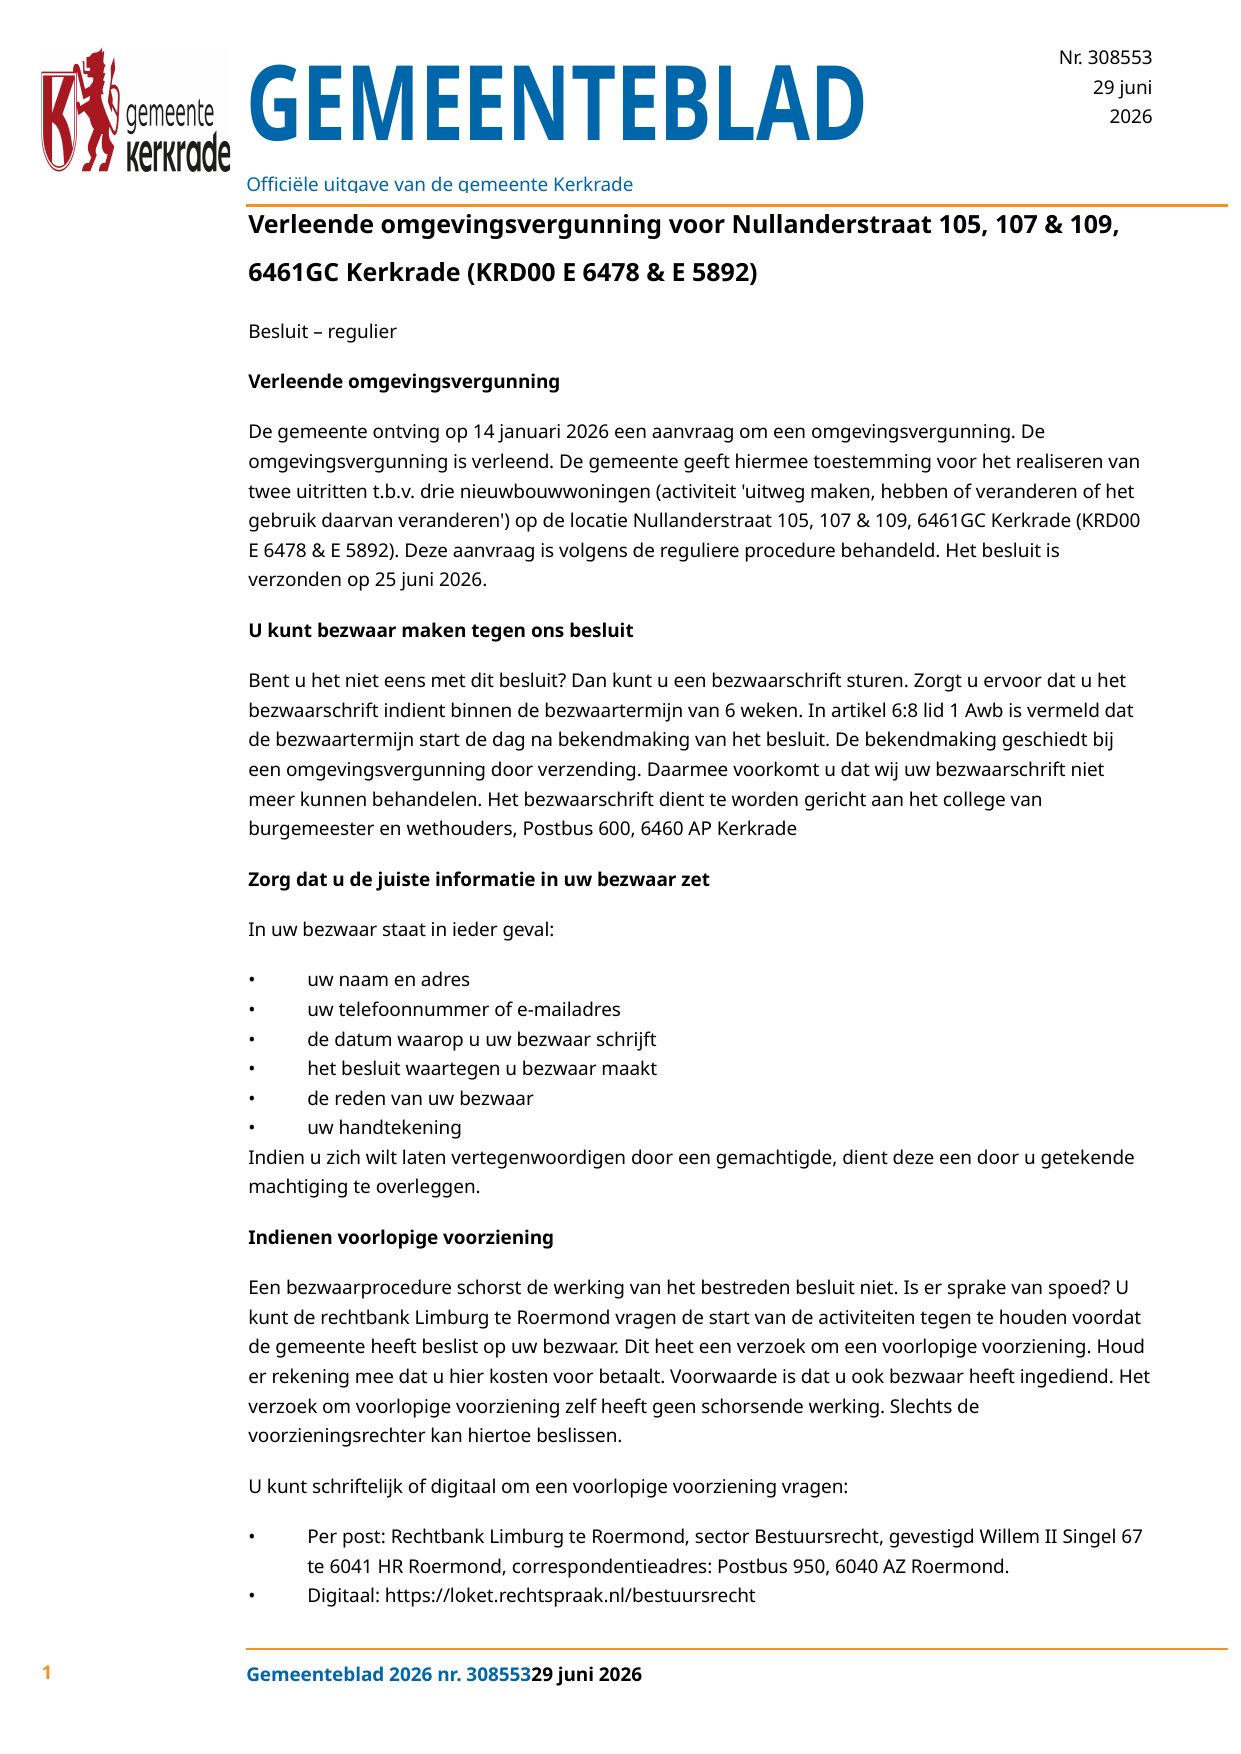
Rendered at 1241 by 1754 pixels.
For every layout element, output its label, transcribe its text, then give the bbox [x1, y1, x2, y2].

list Per post: Rechtbank Limburg te Roermond, sector Bestuursrecht, gevestigd Willem II Singel 67 te 6041 HR Roermond, correspondentieadres: Postbus 950, 6040 AZ Roermond. [248, 1523, 1152, 1579]
list de reden van uw bezwaar [248, 1085, 1152, 1111]
text Verleende omgevingsvergunning voor Nullanderstraat 105, 107 & 109, 6461GC Kerkrade (KRD00 E 6478 & E 5892) [248, 207, 1152, 288]
list uw telefoonnummer of e-mailadres [248, 996, 1152, 1022]
text Besluit – regulier [248, 318, 1152, 344]
list het besluit waartegen u bezwaar maakt [248, 1055, 1152, 1081]
text U kunt bezwaar maken tegen ons besluit [248, 617, 1152, 643]
text Verleende omgevingsvergunning [248, 368, 1152, 394]
text U kunt schriftelijk of digitaal om een voorlopige voorziening vragen: [248, 1473, 1152, 1499]
list de datum waarop u uw bezwaar schrijft [248, 1026, 1152, 1052]
text Een bezwaarprocedure schorst de werking van het bestreden besluit niet. Is er sprake van spoed? U kunt de rechtbank Limburg te Roermond vragen de start van de activiteiten tegen te houden voordat de gemeente heeft beslist op uw bezwaar. Dit heet een verzoek om een voorlopige voorziening. Houd er rekening mee dat u hier kosten voor betaalt. Voorwaarde is dat u ook bezwaar heeft ingediend. Het verzoek om voorlopige voorziening zelf heeft geen schorsende werking. Slechts de voorzieningsrechter kan hiertoe beslissen. [248, 1274, 1152, 1448]
list uw handtekening [248, 1114, 1152, 1140]
text Bent u het niet eens met dit besluit? Dan kunt u een bezwaarschrift sturen. Zorgt u ervoor dat u het bezwaarschrift indient binnen de bezwaartermijn van 6 weken. In artikel 6:8 lid 1 Awb is vermeld dat de bezwaartermijn start de dag na bekendmaking van het besluit. De bekendmaking geschiedt bij een omgevingsvergunning door verzending. Daarmee voorkomt u dat wij uw bezwaarschrift niet meer kunnen behandelen. Het bezwaarschrift dient te worden gericht aan het college van burgemeester en wethouders, Postbus 600, 6460 AP Kerkrade [248, 667, 1152, 841]
picture [41, 47, 231, 172]
list uw naam en adres [248, 967, 1152, 992]
text Zorg dat u de juiste informatie in uw bezwaar zet [248, 866, 1152, 892]
list Digitaal: https://loket.rechtspraak.nl/bestuursrecht [248, 1582, 1152, 1608]
text De gemeente ontving op 14 januari 2026 een aanvraag om een omgevingsvergunning. De omgevingsvergunning is verleend. De gemeente geeft hiermee toestemming voor het realiseren van twee uitritten t.b.v. drie nieuwbouwwoningen (activiteit 'uitweg maken, hebben of veranderen of het gebruik daarvan veranderen') op de locatie Nullanderstraat 105, 107 & 109, 6461GC Kerkrade (KRD00 E 6478 & E 5892). Deze aanvraag is volgens de reguliere procedure behandeld. Het besluit is verzonden op 25 juni 2026. [248, 419, 1152, 592]
text Indien u zich wilt laten vertegenwoordigen door een gemachtigde, dient deze een door u getekende machtiging te overleggen. [248, 1144, 1152, 1199]
text In uw bezwaar staat in ieder geval: [248, 916, 1152, 942]
text Indienen voorlopige voorziening [248, 1224, 1152, 1250]
